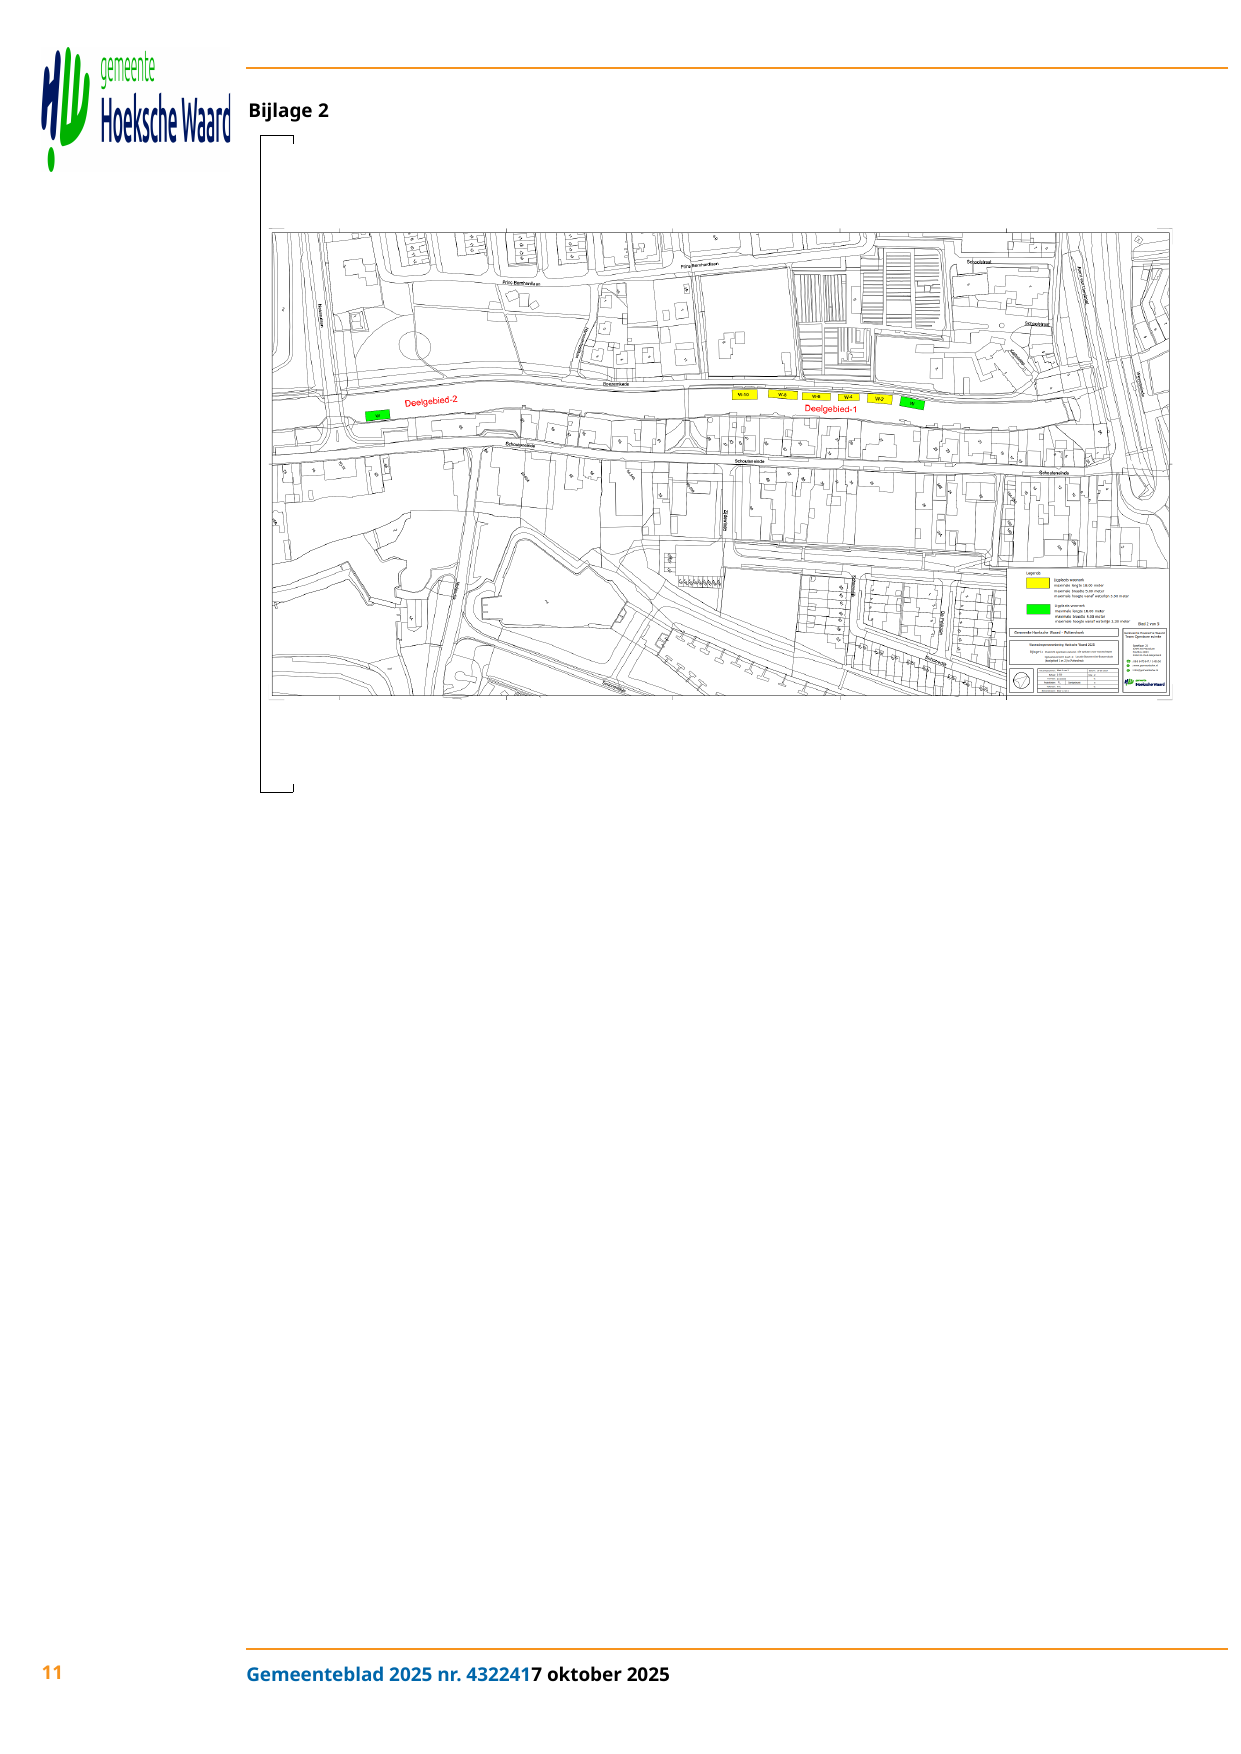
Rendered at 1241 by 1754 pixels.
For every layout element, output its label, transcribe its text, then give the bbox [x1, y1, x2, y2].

text Bijlage 2 [248, 95, 1152, 123]
picture [41, 47, 231, 172]
picture [268, 144, 1173, 784]
